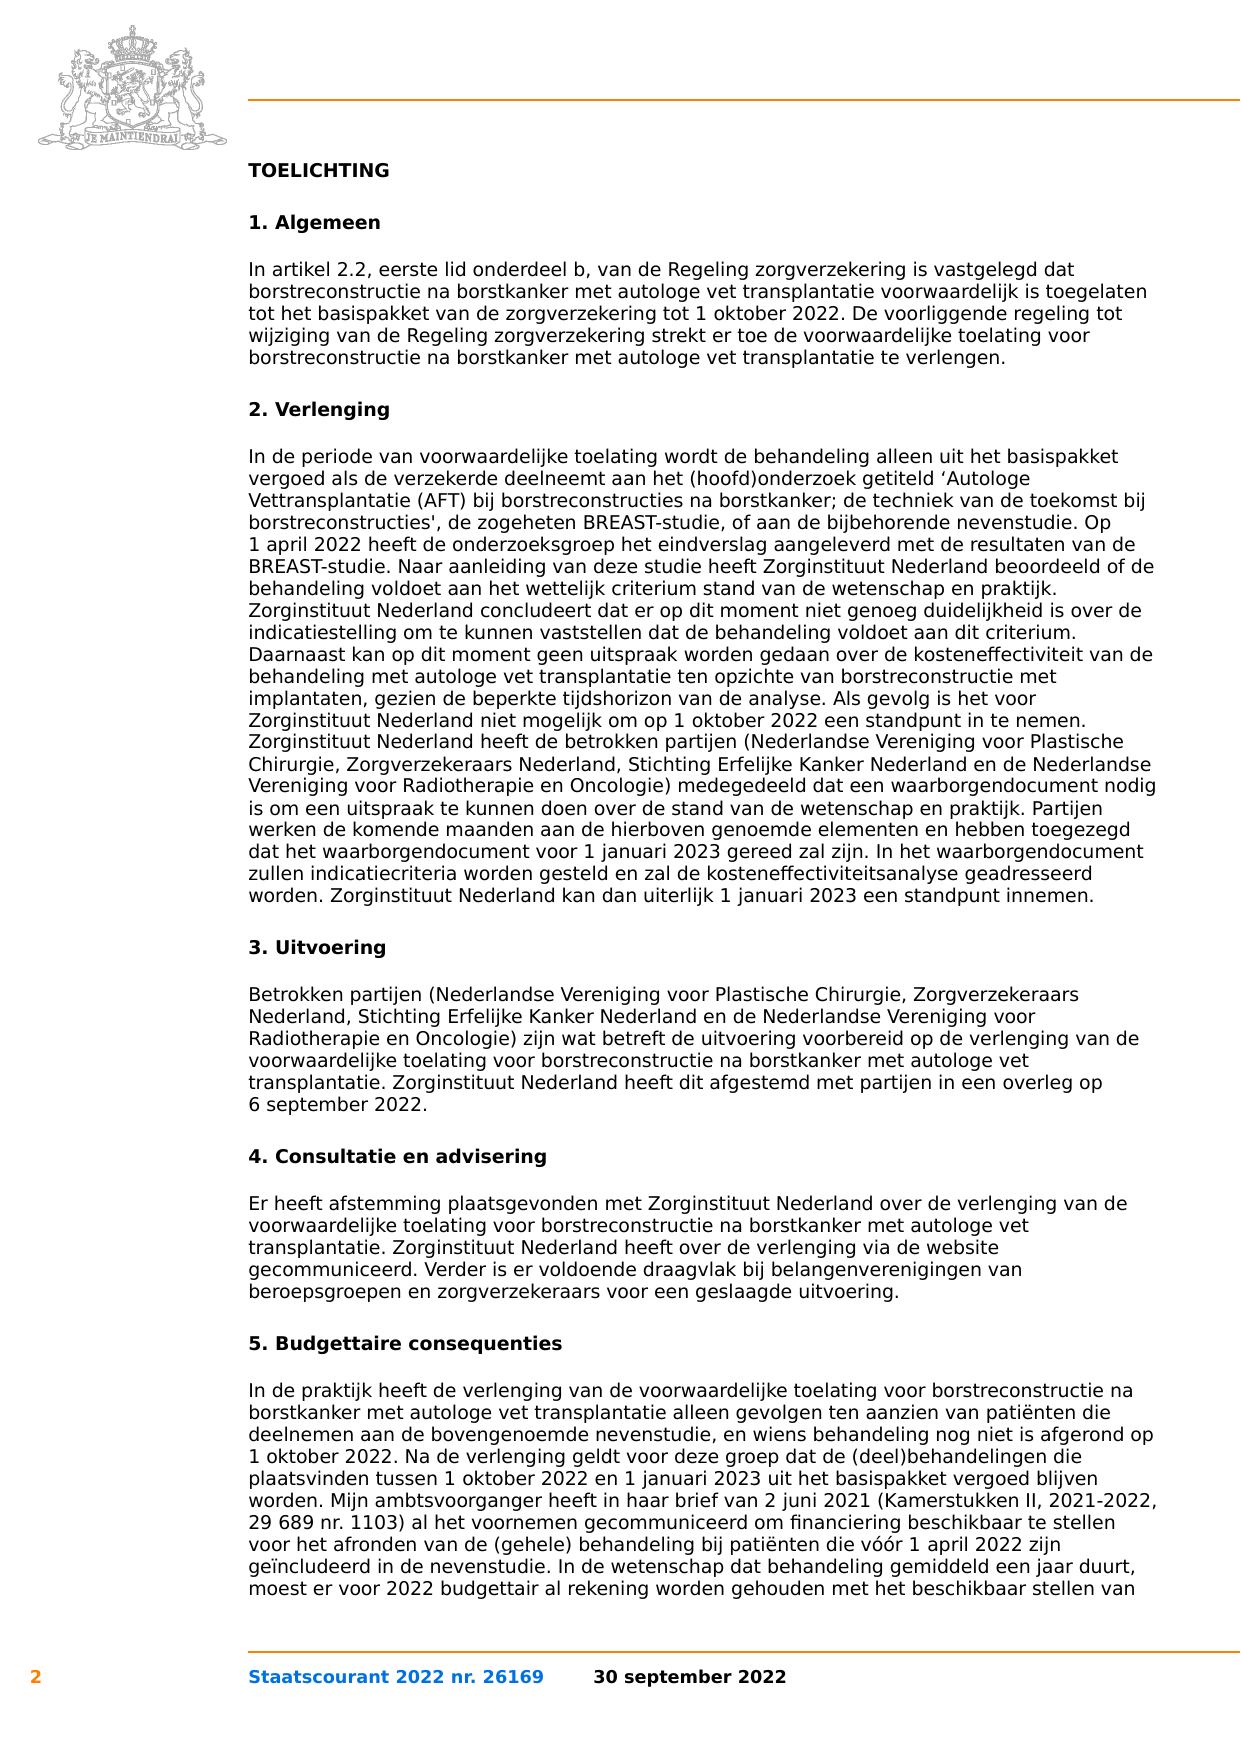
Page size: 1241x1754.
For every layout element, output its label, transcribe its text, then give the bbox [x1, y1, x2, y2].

picture [38, 25, 227, 150]
subtitle 4. Consultatie en advisering [248, 1146, 1163, 1168]
subtitle TOELICHTING [248, 160, 1163, 182]
text Er heeft afstemming plaatsgevonden met Zorginstituut Nederland over de verlenging van de voorwaardelijke toelating voor borstreconstructie na borstkanker met autologe vet transplantatie. Zorginstituut Nederland heeft over de verlenging via de website gecommuniceerd. Verder is er voldoende draagvlak bij belangenverenigingen van beroepsgroepen en zorgverzekeraars voor een geslaagde uitvoering. [248, 1193, 1163, 1303]
text In artikel 2.2, eerste lid onderdeel b, van de Regeling zorgverzekering is vastgelegd dat borstreconstructie na borstkanker met autologe vet transplantatie voorwaardelijk is toegelaten tot het basispakket van de zorgverzekering tot 1 oktober 2022. De voorliggende regeling tot wijziging van de Regeling zorgverzekering strekt er toe de voorwaardelijke toelating voor borstreconstructie na borstkanker met autologe vet transplantatie te verlengen. [248, 259, 1163, 369]
subtitle 5. Budgettaire consequenties [248, 1333, 1163, 1355]
subtitle 2. Verlenging [248, 399, 1163, 421]
text In de periode van voorwaardelijke toelating wordt de behandeling alleen uit het basispakket vergoed als de verzekerde deelneemt aan het (hoofd)onderzoek getiteld ‘Autologe Vettransplantatie (AFT) bij borstreconstructies na borstkanker; de techniek van de toekomst bij borstreconstructies', de zogeheten BREAST-studie, of aan de bijbehorende nevenstudie. Op 1 april 2022 heeft de onderzoeksgroep het eindverslag aangeleverd met de resultaten van de BREAST-studie. Naar aanleiding van deze studie heeft Zorginstituut Nederland beoordeeld of de behandeling voldoet aan het wettelijk criterium stand van de wetenschap en praktijk. Zorginstituut Nederland concludeert dat er op dit moment niet genoeg duidelijkheid is over de indicatiestelling om te kunnen vaststellen dat de behandeling voldoet aan dit criterium. Daarnaast kan op dit moment geen uitspraak worden gedaan over de kosteneffectiviteit van de behandeling met autologe vet transplantatie ten opzichte van borstreconstructie met implantaten, gezien de beperkte tijdshorizon van de analyse. Als gevolg is het voor Zorginstituut Nederland niet mogelijk om op 1 oktober 2022 een standpunt in te nemen. Zorginstituut Nederland heeft de betrokken partijen (Nederlandse Vereniging voor Plastische Chirurgie, Zorgverzekeraars Nederland, Stichting Erfelijke Kanker Nederland en de Nederlandse Vereniging voor Radiotherapie en Oncologie) medegedeeld dat een waarborgendocument nodig is om een uitspraak te kunnen doen over de stand van de wetenschap en praktijk. Partijen werken de komende maanden aan de hierboven genoemde elementen en hebben toegezegd dat het waarborgendocument voor 1 januari 2023 gereed zal zijn. In het waarborgendocument zullen indicatiecriteria worden gesteld en zal de kosteneffectiviteitsanalyse geadresseerd worden. Zorginstituut Nederland kan dan uiterlijk 1 januari 2023 een standpunt innemen. [248, 446, 1163, 907]
text In de praktijk heeft de verlenging van de voorwaardelijke toelating voor borstreconstructie na borstkanker met autologe vet transplantatie alleen gevolgen ten aanzien van patiënten die deelnemen aan de bovengenoemde nevenstudie, en wiens behandeling nog niet is afgerond op 1 oktober 2022. Na de verlenging geldt voor deze groep dat de (deel)behandelingen die plaatsvinden tussen 1 oktober 2022 en 1 januari 2023 uit het basispakket vergoed blijven worden. Mijn ambtsvoorganger heeft in haar brief van 2 juni 2021 (Kamerstukken II, 2021-2022, 29 689 nr. 1103) al het voornemen gecommuniceerd om financiering beschikbaar te stellen voor het afronden van de (gehele) behandeling bij patiënten die vóór 1 april 2022 zijn geïncludeerd in de nevenstudie. In de wetenschap dat behandeling gemiddeld een jaar duurt, moest er voor 2022 budgettair al rekening worden gehouden met het beschikbaar stellen van [248, 1380, 1163, 1600]
subtitle 3. Uitvoering [248, 937, 1163, 959]
text Betrokken partijen (Nederlandse Vereniging voor Plastische Chirurgie, Zorgverzekeraars Nederland, Stichting Erfelijke Kanker Nederland en de Nederlandse Vereniging voor Radiotherapie en Oncologie) zijn wat betreft de uitvoering voorbereid op de verlenging van de voorwaardelijke toelating voor borstreconstructie na borstkanker met autologe vet transplantatie. Zorginstituut Nederland heeft dit afgestemd met partijen in een overleg op 6 september 2022. [248, 984, 1163, 1116]
subtitle 1. Algemeen [248, 212, 1163, 234]
